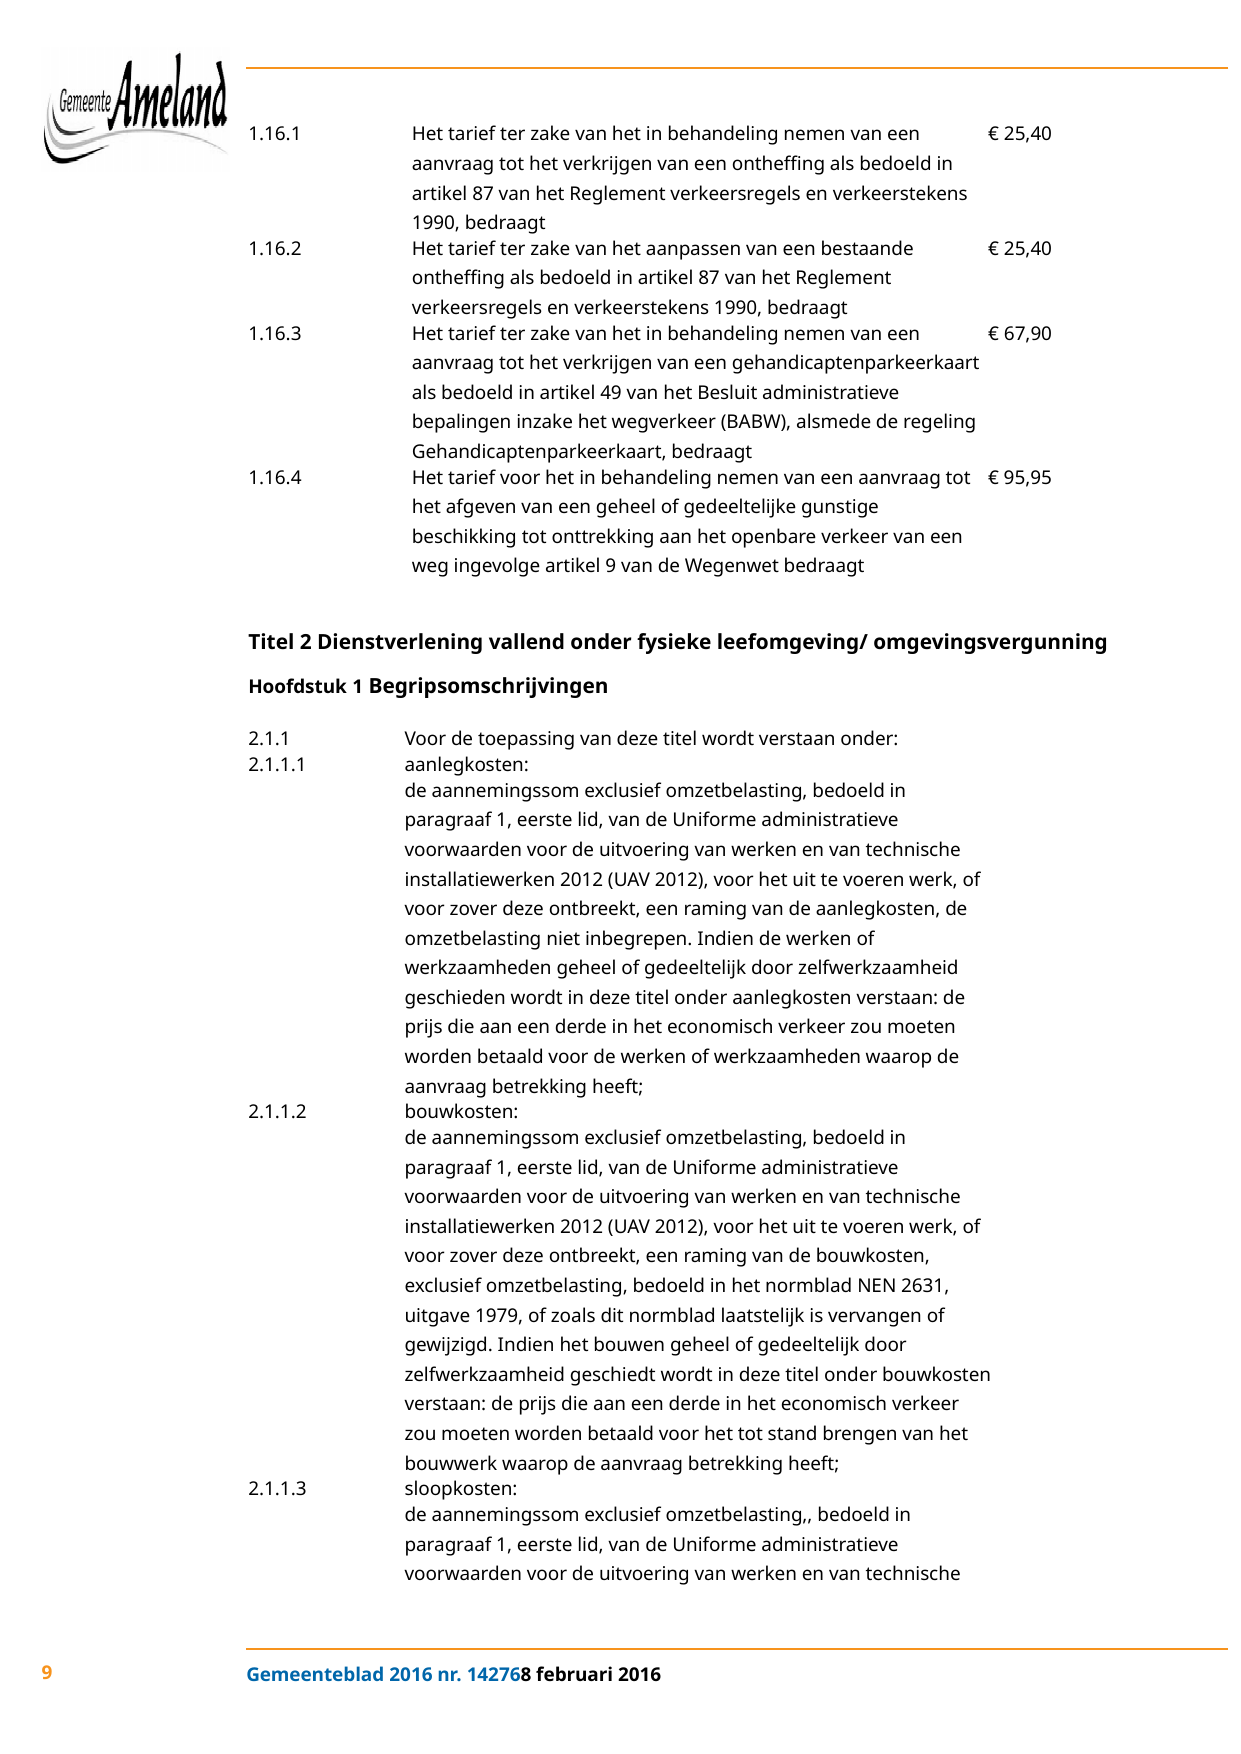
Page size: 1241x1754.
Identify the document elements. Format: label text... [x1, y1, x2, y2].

table_header [985, 582, 1152, 607]
table_header [248, 95, 412, 121]
table_cell 1.16.4 [248, 464, 412, 578]
table_cell 1.16.2 [248, 235, 412, 320]
table_cell bouwkosten: [404, 1099, 995, 1124]
table_cell [995, 777, 1152, 1098]
table_cell [995, 1501, 1152, 1586]
table_cell 2.1.1.2 [248, 1099, 404, 1124]
table_cell € 95,95 [988, 464, 1152, 578]
table_cell [995, 1099, 1152, 1124]
table_cell Het tarief ter zake van het in behandeling nemen van een aanvraag tot het verkrijgen van een gehandicaptenparkeerkaart als bedoeld in artikel 49 van het Besluit administratieve bepalingen inzake het wegverkeer (BABW), alsmede de regeling Gehandicaptenparkeerkaart, bedraagt [412, 320, 988, 464]
table_cell [248, 1124, 404, 1475]
table_header [988, 95, 1152, 121]
table_cell [248, 777, 404, 1098]
table_cell Het tarief voor het in behandeling nemen van een aanvraag tot het afgeven van een geheel of gedeeltelijke gunstige beschikking tot onttrekking aan het openbare verkeer van een weg ingevolge artikel 9 van de Wegenwet bedraagt [412, 464, 988, 578]
table_cell aanlegkosten: [404, 751, 995, 777]
table_cell € 25,40 [988, 235, 1152, 320]
table_cell 2.1.1.1 [248, 751, 404, 777]
table_cell [995, 1124, 1152, 1475]
table_cell 1.16.1 [248, 121, 412, 235]
table_cell Voor de toepassing van deze titel wordt verstaan onder: [404, 726, 995, 751]
table_cell Het tarief ter zake van het in behandeling nemen van een aanvraag tot het verkrijgen van een ontheffing als bedoeld in artikel 87 van het Reglement verkeersregels en verkeerstekens 1990, bedraagt [412, 121, 988, 235]
table_cell [248, 1501, 404, 1586]
table_cell de aannemingssom exclusief omzetbelasting, bedoeld in paragraaf 1, eerste lid, van de Uniforme administratieve voorwaarden voor de uitvoering van werken en van technische installatiewerken 2012 (UAV 2012), voor het uit te voeren werk, of voor zover deze ontbreekt, een raming van de bouwkosten, exclusief omzetbelasting, bedoeld in het normblad NEN 2631, uitgave 1979, of zoals dit normblad laatstelijk is vervangen of gewijzigd. Indien het bouwen geheel of gedeeltelijk door zelfwerkzaamheid geschiedt wordt in deze titel onder bouwkosten verstaan: de prijs die aan een derde in het economisch verkeer zou moeten worden betaald voor het tot stand brengen van het bouwwerk waarop de aanvraag betrekking heeft; [404, 1124, 995, 1475]
table_header [995, 700, 1152, 726]
table_cell [995, 1475, 1152, 1501]
table_header [414, 582, 985, 607]
table_cell sloopkosten: [404, 1475, 995, 1501]
table_cell 1.16.3 [248, 320, 412, 464]
table_cell € 25,40 [988, 121, 1152, 235]
picture [41, 47, 231, 172]
table_cell 2.1.1.3 [248, 1475, 404, 1501]
table_cell [995, 751, 1152, 777]
table_cell € 67,90 [988, 320, 1152, 464]
table_header [248, 700, 404, 726]
table_cell [995, 726, 1152, 751]
table_cell de aannemingssom exclusief omzetbelasting, bedoeld in paragraaf 1, eerste lid, van de Uniforme administratieve voorwaarden voor de uitvoering van werken en van technische installatiewerken 2012 (UAV 2012), voor het uit te voeren werk, of voor zover deze ontbreekt, een raming van de aanlegkosten, de omzetbelasting niet inbegrepen. Indien de werken of werkzaamheden geheel of gedeeltelijk door zelfwerkzaamheid geschieden wordt in deze titel onder aanlegkosten verstaan: de prijs die aan een derde in het economisch verkeer zou moeten worden betaald voor de werken of werkzaamheden waarop de aanvraag betrekking heeft; [404, 777, 995, 1098]
text Titel 2 Dienstverlening vallend onder fysieke leefomgeving/ omgevingsvergunning [248, 627, 1152, 655]
table_header [412, 95, 988, 121]
table_cell Het tarief ter zake van het aanpassen van een bestaande ontheffing als bedoeld in artikel 87 van het Reglement verkeersregels en verkeerstekens 1990, bedraagt [412, 235, 988, 320]
table_cell de aannemingssom exclusief omzetbelasting,, bedoeld in paragraaf 1, eerste lid, van de Uniforme administratieve voorwaarden voor de uitvoering van werken en van technische [404, 1501, 995, 1586]
text Hoofdstuk 1 Begripsomschrijvingen [248, 671, 1152, 700]
table_header [248, 582, 414, 607]
table_header [404, 700, 995, 726]
table_cell 2.1.1 [248, 726, 404, 751]
